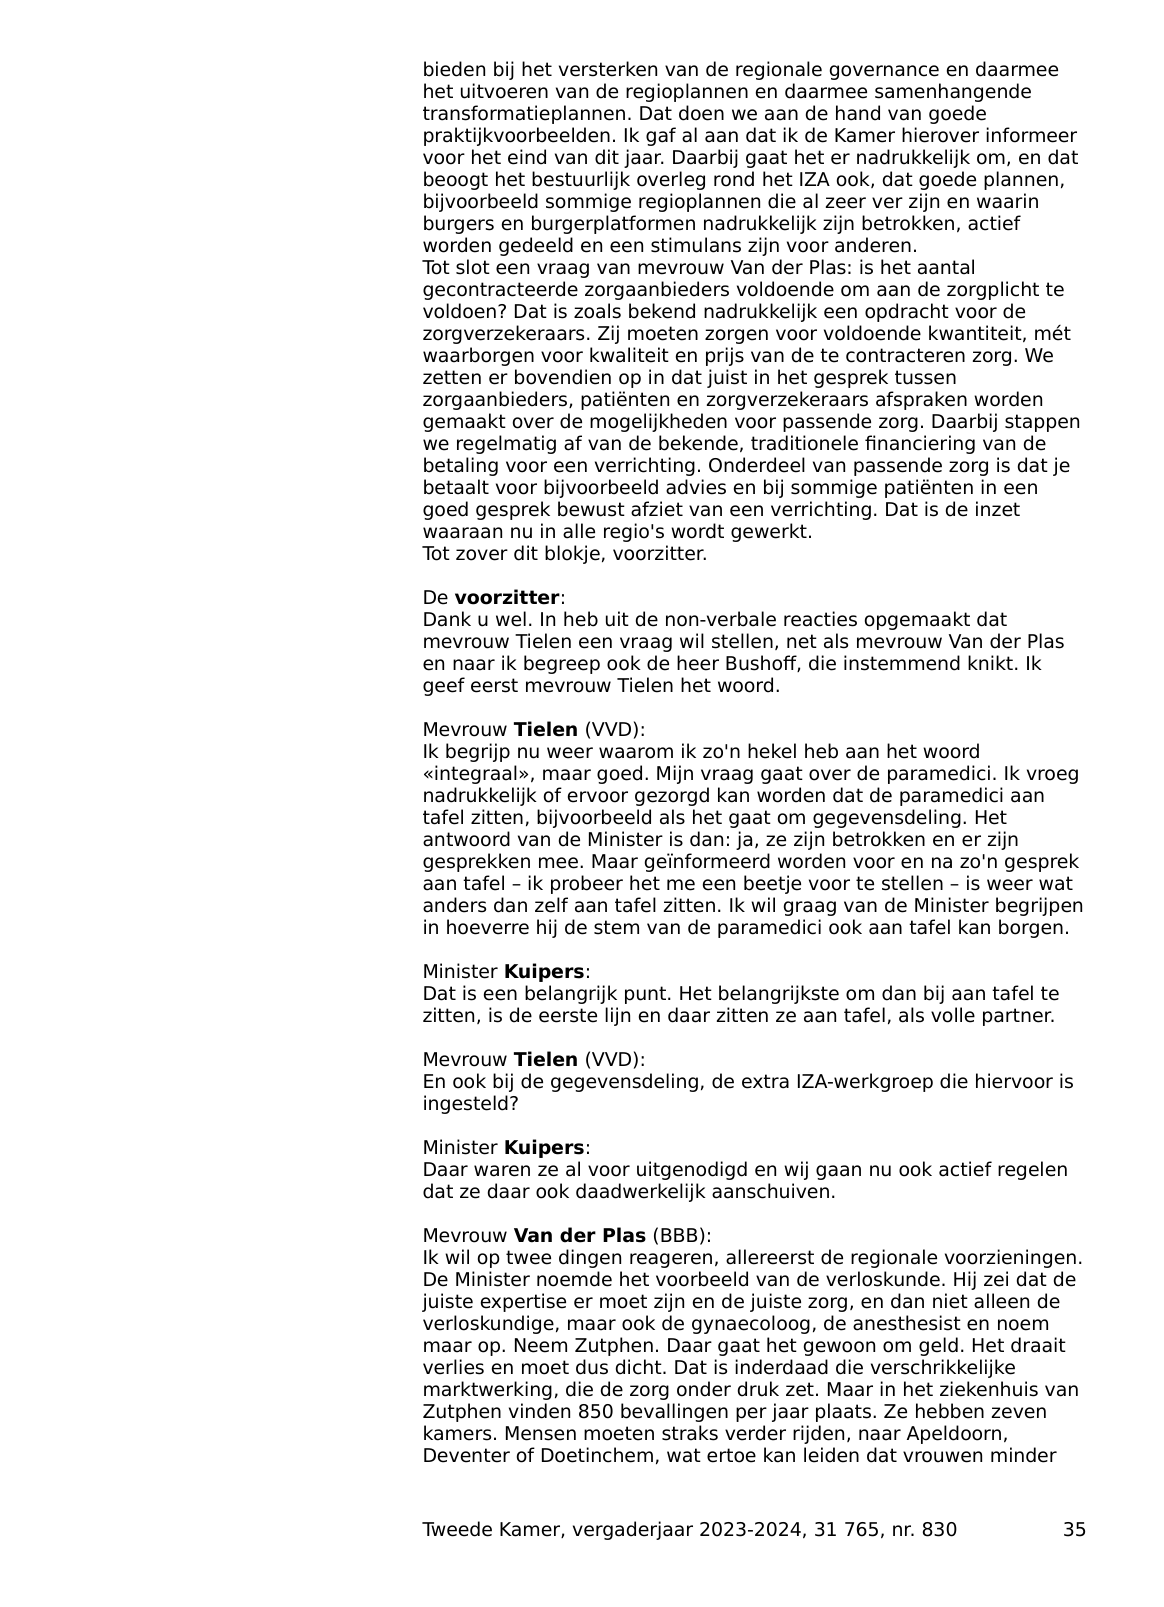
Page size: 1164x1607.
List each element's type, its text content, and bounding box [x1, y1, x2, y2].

text De voorzitter: [422, 587, 1087, 609]
text Mevrouw Van der Plas (BBB): [422, 1225, 1087, 1247]
text Minister Kuipers: [422, 1137, 1087, 1159]
text Tot zover dit blokje, voorzitter. [422, 543, 1087, 564]
text En ook bij de gegevensdeling, de extra IZA-werkgroep die hiervoor is ingesteld? [422, 1071, 1087, 1115]
text Ik begrijp nu weer waarom ik zo'n hekel heb aan het woord «integraal», maar goed. Mijn vraag gaat over de paramedici. Ik vroeg nadrukkelijk of ervoor gezorgd kan worden dat de paramedici aan tafel zitten, bijvoorbeeld als het gaat om gegevensdeling. Het antwoord van de Minister is dan: ja, ze zijn betrokken en er zijn gesprekken mee. Maar geïnformeerd worden voor en na zo'n gesprek aan tafel – ik probeer het me een beetje voor te stellen – is weer wat anders dan zelf aan tafel zitten. Ik wil graag van de Minister begrijpen in hoeverre hij de stem van de paramedici ook aan tafel kan borgen. [422, 741, 1087, 939]
text bieden bij het versterken van de regionale governance en daarmee het uitvoeren van de regioplannen en daarmee samenhangende transformatieplannen. Dat doen we aan de hand van goede praktijkvoorbeelden. Ik gaf al aan dat ik de Kamer hierover informeer voor het eind van dit jaar. Daarbij gaat het er nadrukkelijk om, en dat beoogt het bestuurlijk overleg rond het IZA ook, dat goede plannen, bijvoorbeeld sommige regioplannen die al zeer ver zijn en waarin burgers en burgerplatformen nadrukkelijk zijn betrokken, actief worden gedeeld en een stimulans zijn voor anderen. [422, 59, 1087, 257]
text Minister Kuipers: [422, 961, 1087, 983]
text Mevrouw Tielen (VVD): [422, 1049, 1087, 1071]
text Ik wil op twee dingen reageren, allereerst de regionale voorzieningen. De Minister noemde het voorbeeld van de verloskunde. Hij zei dat de juiste expertise er moet zijn en de juiste zorg, en dan niet alleen de verloskundige, maar ook de gynaecoloog, de anesthesist en noem maar op. Neem Zutphen. Daar gaat het gewoon om geld. Het draait verlies en moet dus dicht. Dat is inderdaad die verschrikkelijke marktwerking, die de zorg onder druk zet. Maar in het ziekenhuis van Zutphen vinden 850 bevallingen per jaar plaats. Ze hebben zeven kamers. Mensen moeten straks verder rijden, naar Apeldoorn, Deventer of Doetinchem, wat ertoe kan leiden dat vrouwen minder [422, 1247, 1087, 1467]
text Mevrouw Tielen (VVD): [422, 719, 1087, 741]
text Dat is een belangrijk punt. Het belangrijkste om dan bij aan tafel te zitten, is de eerste lijn en daar zitten ze aan tafel, als volle partner. [422, 983, 1087, 1027]
text Dank u wel. In heb uit de non-verbale reacties opgemaakt dat mevrouw Tielen een vraag wil stellen, net als mevrouw Van der Plas en naar ik begreep ook de heer Bushoff, die instemmend knikt. Ik geef eerst mevrouw Tielen het woord. [422, 609, 1087, 697]
text Tot slot een vraag van mevrouw Van der Plas: is het aantal gecontracteerde zorgaanbieders voldoende om aan de zorgplicht te voldoen? Dat is zoals bekend nadrukkelijk een opdracht voor de zorgverzekeraars. Zij moeten zorgen voor voldoende kwantiteit, mét waarborgen voor kwaliteit en prijs van de te contracteren zorg. We zetten er bovendien op in dat juist in het gesprek tussen zorgaanbieders, patiënten en zorgverzekeraars afspraken worden gemaakt over de mogelijkheden voor passende zorg. Daarbij stappen we regelmatig af van de bekende, traditionele financiering van de betaling voor een verrichting. Onderdeel van passende zorg is dat je betaalt voor bijvoorbeeld advies en bij sommige patiënten in een goed gesprek bewust afziet van een verrichting. Dat is de inzet waaraan nu in alle regio's wordt gewerkt. [422, 257, 1087, 543]
text Daar waren ze al voor uitgenodigd en wij gaan nu ook actief regelen dat ze daar ook daadwerkelijk aanschuiven. [422, 1159, 1087, 1203]
